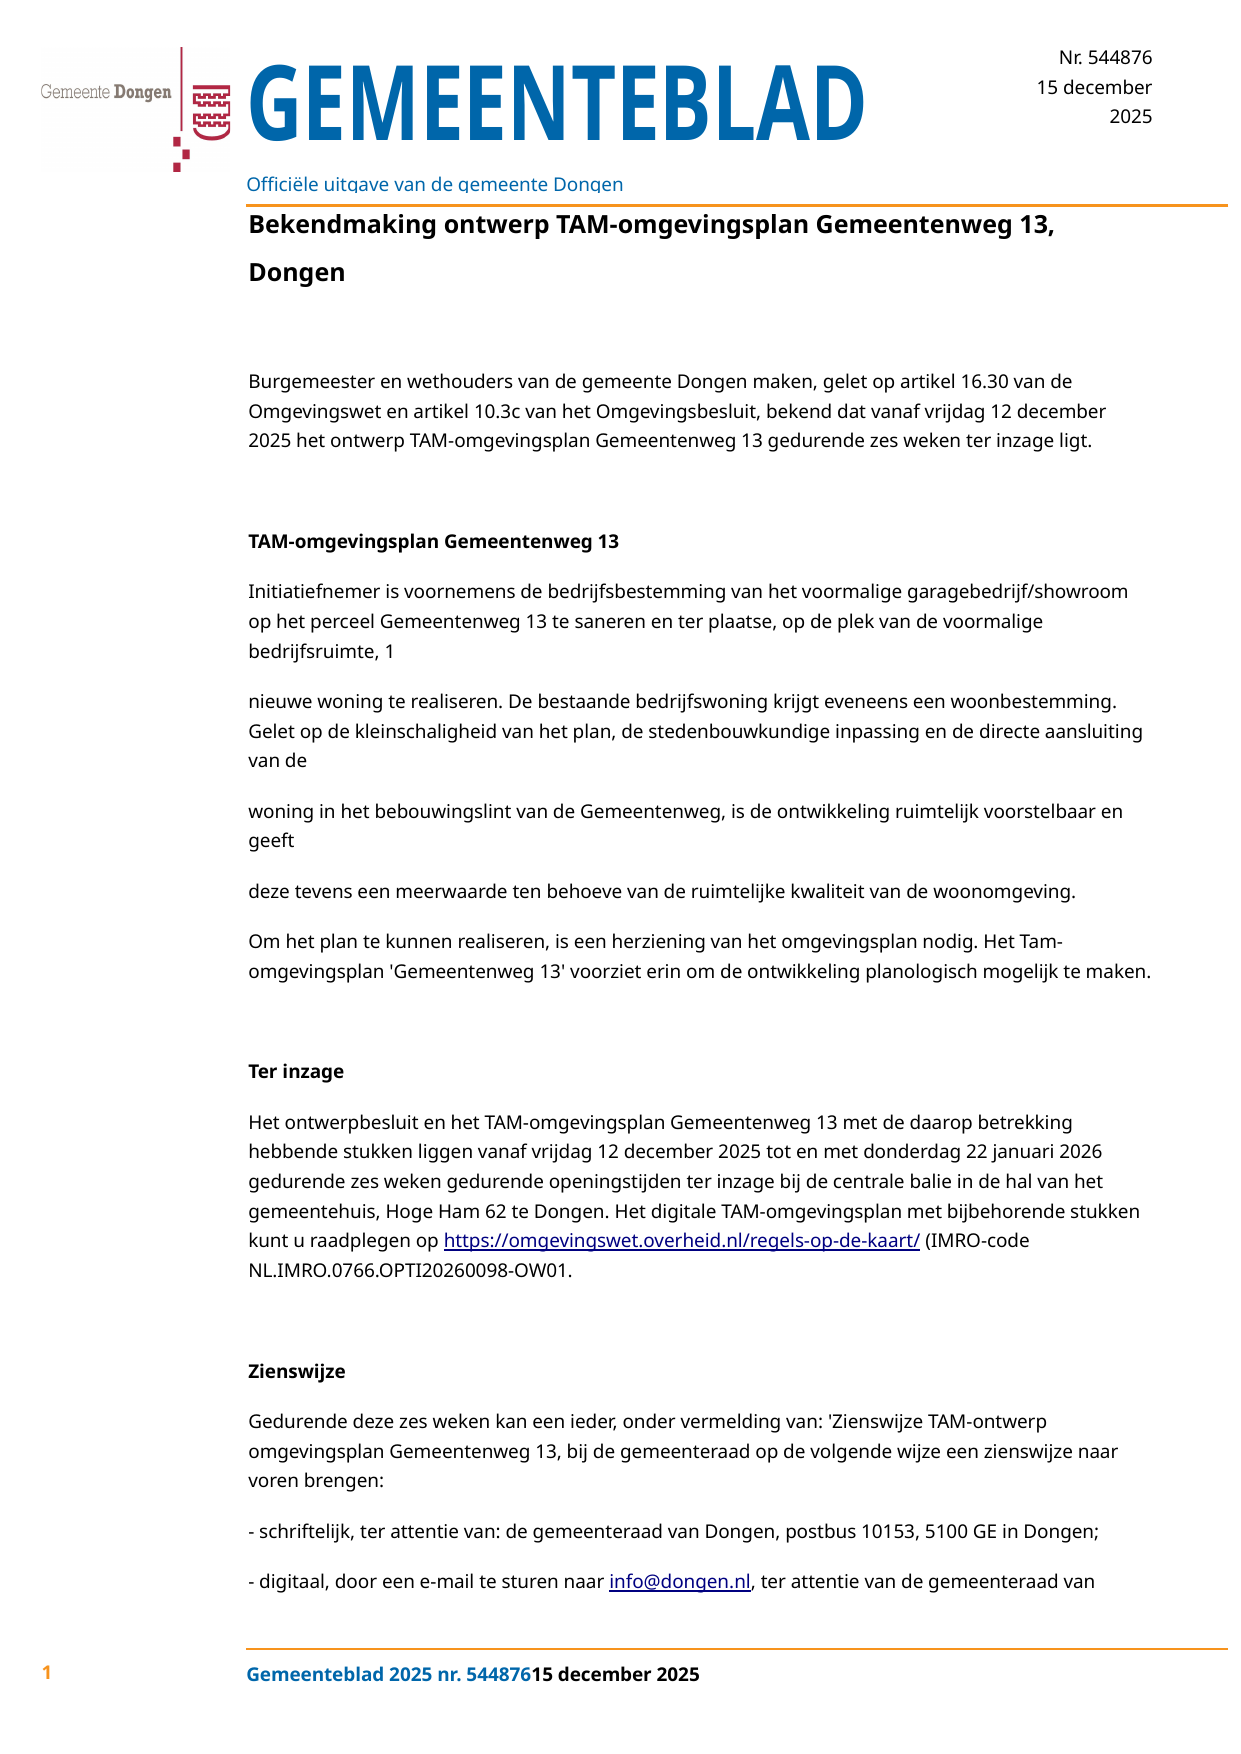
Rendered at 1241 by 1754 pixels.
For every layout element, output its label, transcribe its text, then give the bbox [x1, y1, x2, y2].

text woning in het bebouwingslint van de Gemeentenweg, is de ontwikkeling ruimtelijk voorstelbaar en geeft [248, 798, 1152, 853]
picture [41, 47, 231, 172]
text Het ontwerpbesluit en het TAM-omgevingsplan Gemeentenweg 13 met de daarop betrekking hebbende stukken liggen vanaf vrijdag 12 december 2025 tot en met donderdag 22 januari 2026 gedurende zes weken gedurende openingstijden ter inzage bij de centrale balie in de hal van het gemeentehuis, Hoge Ham 62 te Dongen. Het digitale TAM-omgevingsplan met bijbehorende stukken kunt u raadplegen op https://omgevingswet.overheid.nl/regels-op-de-kaart/ (IMRO-code NL.IMRO.0766.OPTI20260098-OW01. [248, 1109, 1152, 1283]
text Burgemeester en wethouders van de gemeente Dongen maken, gelet op artikel 16.30 van de Omgevingswet en artikel 10.3c van het Omgevingsbesluit, bekend dat vanaf vrijdag 12 december 2025 het ontwerp TAM-omgevingsplan Gemeentenweg 13 gedurende zes weken ter inzage ligt. [248, 368, 1152, 453]
text deze tevens een meerwaarde ten behoeve van de ruimtelijke kwaliteit van de woonomgeving. [248, 878, 1152, 904]
text TAM-omgevingsplan Gemeentenweg 13 [248, 528, 1152, 554]
text Zienswijze [248, 1358, 1152, 1384]
text Gedurende deze zes weken kan een ieder, onder vermelding van: 'Zienswijze TAM-ontwerp omgevingsplan Gemeentenweg 13, bij de gemeenteraad op de volgende wijze een zienswijze naar voren brengen: [248, 1408, 1152, 1493]
text Initiatiefnemer is voornemens de bedrijfsbestemming van het voormalige garagebedrijf/showroom op het perceel Gemeentenweg 13 te saneren en ter plaatse, op de plek van de voormalige bedrijfsruimte, 1 [248, 579, 1152, 664]
text - digitaal, door een e-mail te sturen naar info@dongen.nl, ter attentie van de gemeenteraad van [248, 1568, 1152, 1594]
text nieuwe woning te realiseren. De bestaande bedrijfswoning krijgt eveneens een woonbestemming. Gelet op de kleinschaligheid van het plan, de stedenbouwkundige inpassing en de directe aansluiting van de [248, 688, 1152, 773]
text - schriftelijk, ter attentie van: de gemeenteraad van Dongen, postbus 10153, 5100 GE in Dongen; [248, 1518, 1152, 1544]
text Ter inzage [248, 1059, 1152, 1084]
text Bekendmaking ontwerp TAM-omgevingsplan Gemeentenweg 13, Dongen [248, 207, 1152, 288]
text Om het plan te kunnen realiseren, is een herziening van het omgevingsplan nodig. Het Tam-omgevingsplan 'Gemeentenweg 13' voorziet erin om de ontwikkeling planologisch mogelijk te maken. [248, 928, 1152, 984]
